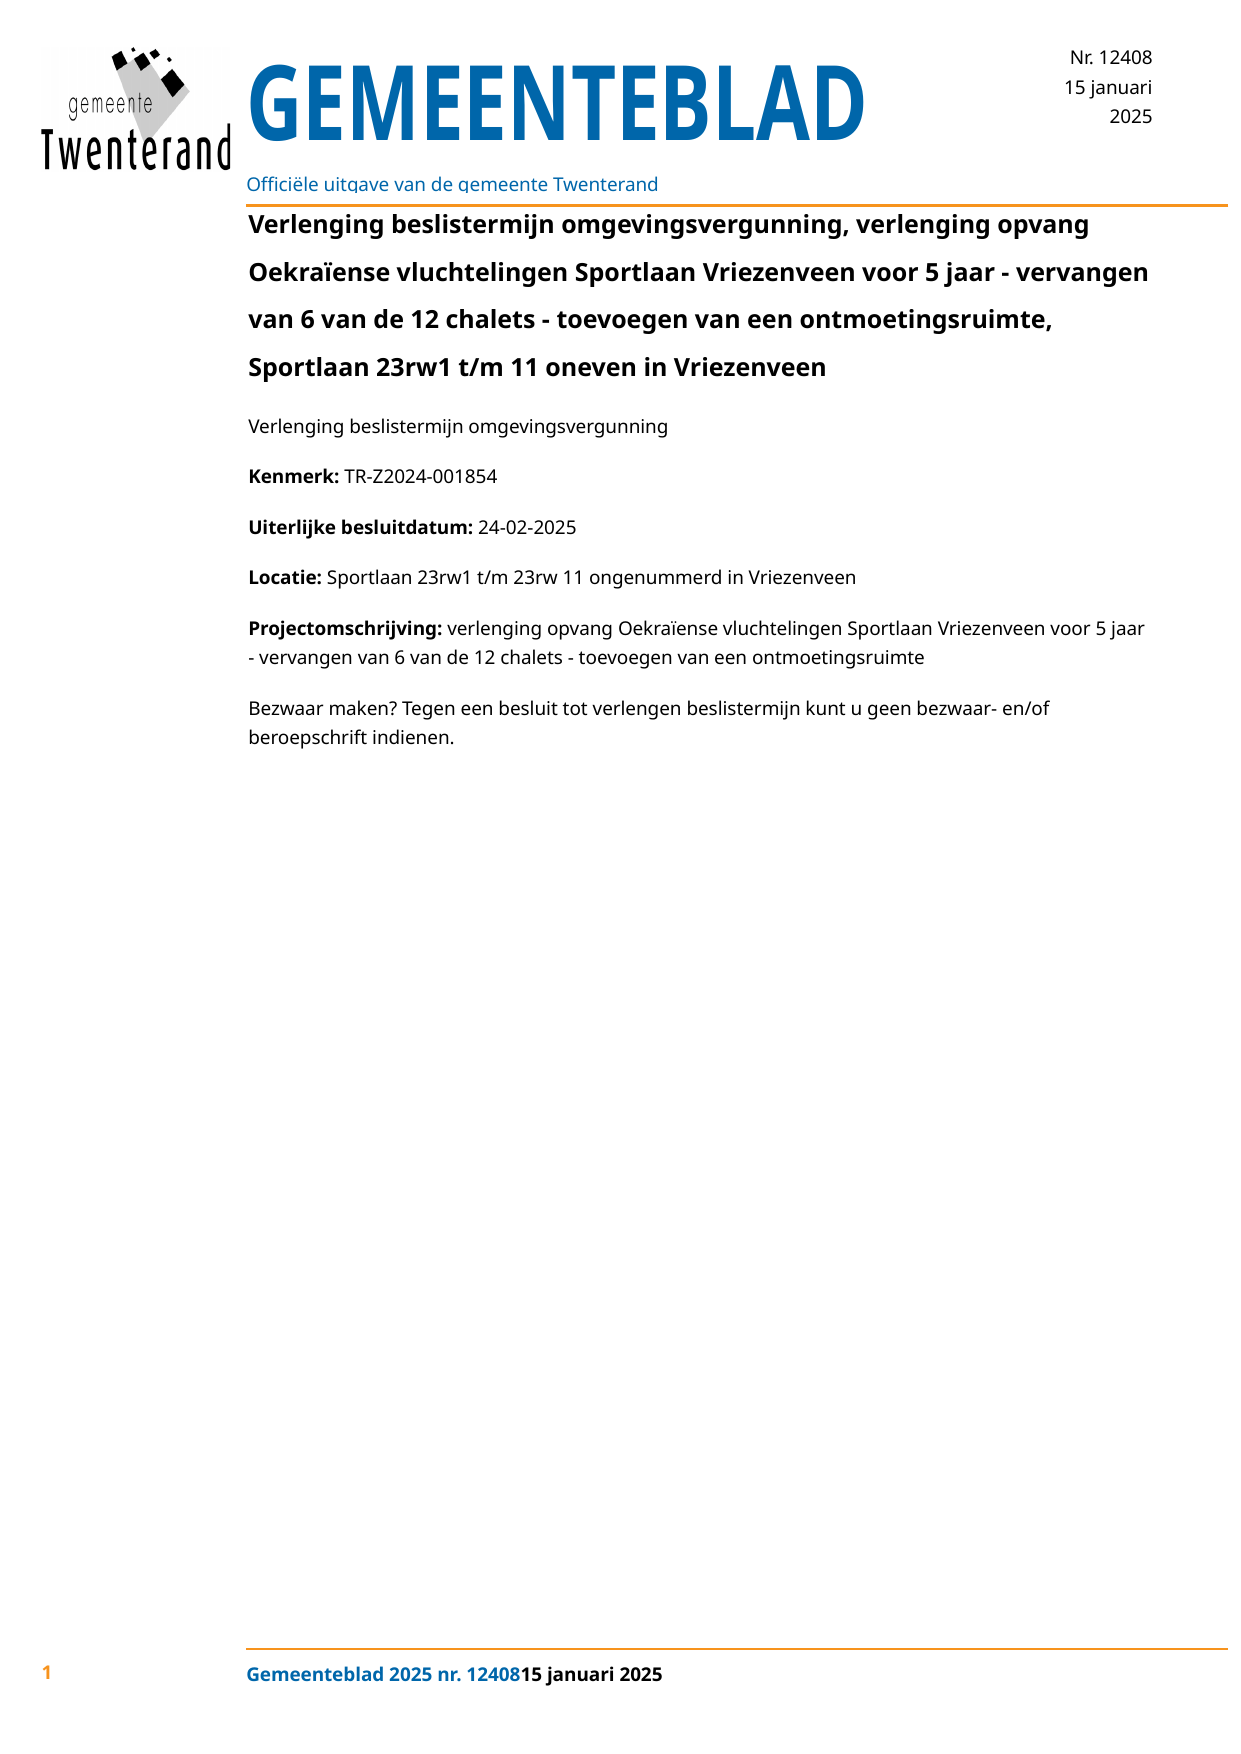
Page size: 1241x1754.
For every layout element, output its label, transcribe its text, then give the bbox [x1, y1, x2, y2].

text Bezwaar maken? Tegen een besluit tot verlengen beslistermijn kunt u geen bezwaar- en/of beroepschrift indienen. [248, 695, 1152, 750]
text Projectomschrijving: verlenging opvang Oekraïense vluchtelingen Sportlaan Vriezenveen voor 5 jaar - vervangen van 6 van de 12 chalets - toevoegen van een ontmoetingsruimte [248, 615, 1152, 670]
text Kenmerk: TR-Z2024-001854 [248, 463, 1152, 489]
text Locatie: Sportlaan 23rw1 t/m 23rw 11 ongenummerd in Vriezenveen [248, 564, 1152, 590]
text Uiterlijke besluitdatum: 24-02-2025 [248, 514, 1152, 540]
text Verlenging beslistermijn omgevingsvergunning [248, 413, 1152, 439]
text Verlenging beslistermijn omgevingsvergunning, verlenging opvang Oekraïense vluchtelingen Sportlaan Vriezenveen voor 5 jaar - vervangen van 6 van de 12 chalets - toevoegen van een ontmoetingsruimte, Sportlaan 23rw1 t/m 11 oneven in Vriezenveen [248, 207, 1152, 384]
picture [41, 47, 231, 172]
